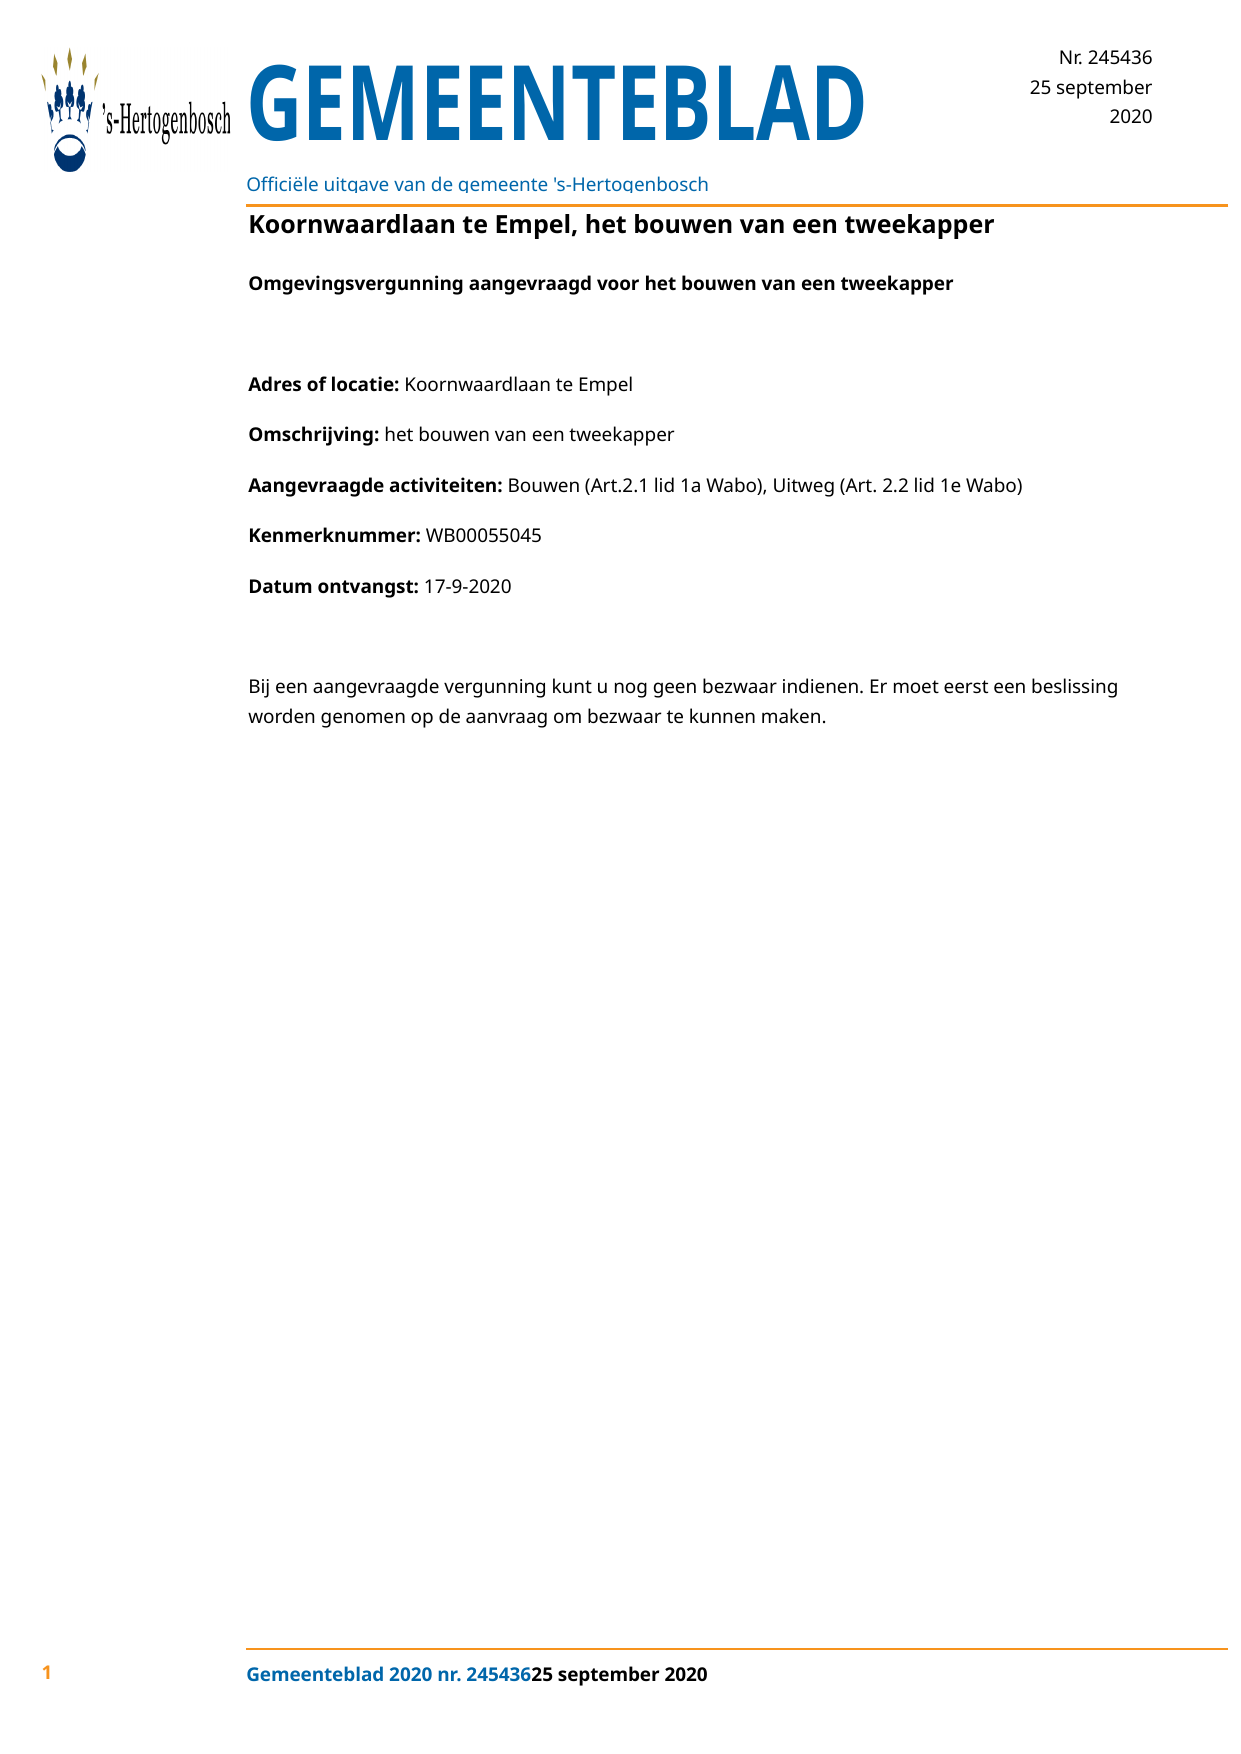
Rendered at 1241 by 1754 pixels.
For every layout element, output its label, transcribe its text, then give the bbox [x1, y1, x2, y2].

text Datum ontvangst: 17-9-2020 [248, 573, 1152, 598]
text Aangevraagde activiteiten: Bouwen (Art.2.1 lid 1a Wabo), Uitweg (Art. 2.2 lid 1e Wabo) [248, 472, 1152, 498]
text Kenmerknummer: WB00055045 [248, 522, 1152, 548]
text Adres of locatie: Koornwaardlaan te Empel [248, 371, 1152, 397]
text Omgevingsvergunning aangevraagd voor het bouwen van een tweekapper [248, 270, 1152, 296]
text Omschrijving: het bouwen van een tweekapper [248, 422, 1152, 447]
text Koornwaardlaan te Empel, het bouwen van een tweekapper [248, 207, 1152, 241]
text Bij een aangevraagde vergunning kunt u nog geen bezwaar indienen. Er moet eerst een beslissing worden genomen op de aanvraag om bezwaar te kunnen maken. [248, 674, 1152, 729]
picture [41, 47, 231, 172]
